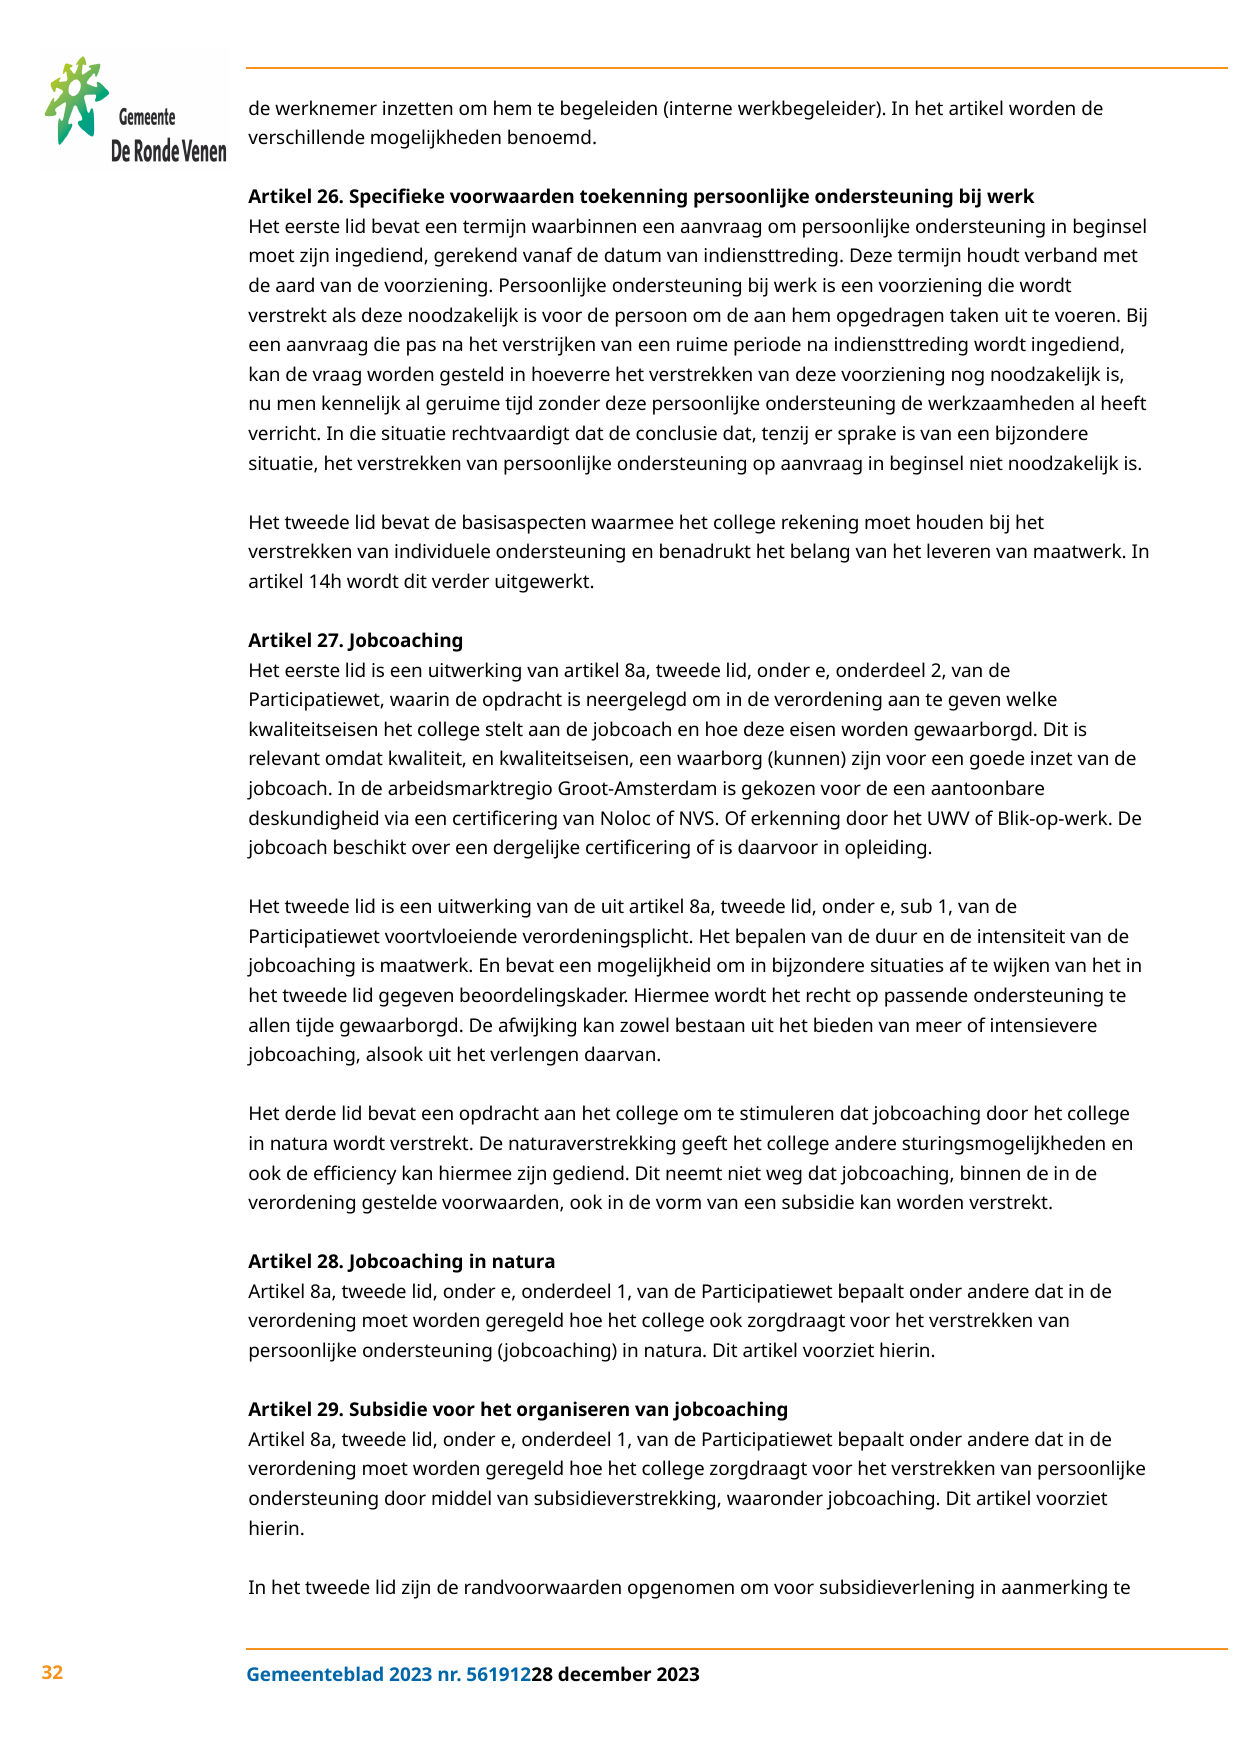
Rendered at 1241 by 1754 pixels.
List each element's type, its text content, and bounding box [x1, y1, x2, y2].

text Het eerste lid is een uitwerking van artikel 8a, tweede lid, onder e, onderdeel 2, van de Participatiewet, waarin de opdracht is neergelegd om in de verordening aan te geven welke kwaliteitseisen het college stelt aan de jobcoach en hoe deze eisen worden gewaarborgd. Dit is relevant omdat kwaliteit, en kwaliteitseisen, een waarborg (kunnen) zijn voor een goede inzet van de jobcoach. In de arbeidsmarktregio Groot-Amsterdam is gekozen voor de een aantoonbare deskundigheid via een certificering van Noloc of NVS. Of erkenning door het UWV of Blik-op-werk. De jobcoach beschikt over een dergelijke certificering of is daarvoor in opleiding. [248, 657, 1152, 860]
text Artikel 26. Specifieke voorwaarden toekenning persoonlijke ondersteuning bij werk [248, 183, 1152, 209]
text Artikel 29. Subsidie voor het organiseren van jobcoaching [248, 1396, 1152, 1422]
text Het tweede lid bevat de basisaspecten waarmee het college rekening moet houden bij het verstrekken van individuele ondersteuning en benadrukt het belang van het leveren van maatwerk. In artikel 14h wordt dit verder uitgewerkt. [248, 509, 1152, 594]
text Artikel 8a, tweede lid, onder e, onderdeel 1, van de Participatiewet bepaalt onder andere dat in de verordening moet worden geregeld hoe het college zorgdraagt voor het verstrekken van persoonlijke ondersteuning door middel van subsidieverstrekking, waaronder jobcoaching. Dit artikel voorziet hierin. [248, 1426, 1152, 1541]
text Artikel 27. Jobcoaching [248, 627, 1152, 653]
text Het tweede lid is een uitwerking van de uit artikel 8a, tweede lid, onder e, sub 1, van de Participatiewet voortvloeiende verordeningsplicht. Het bepalen van de duur en de intensiteit van de jobcoaching is maatwerk. En bevat een mogelijkheid om in bijzondere situaties af te wijken van het in het tweede lid gegeven beoordelingskader. Hiermee wordt het recht op passende ondersteuning te allen tijde gewaarborgd. De afwijking kan zowel bestaan uit het bieden van meer of intensievere jobcoaching, alsook uit het verlengen daarvan. [248, 893, 1152, 1067]
text Het derde lid bevat een opdracht aan het college om te stimuleren dat jobcoaching door het college in natura wordt verstrekt. De naturaverstrekking geeft het college andere sturingsmogelijkheden en ook de efficiency kan hiermee zijn gediend. Dit neemt niet weg dat jobcoaching, binnen de in de verordening gestelde voorwaarden, ook in de vorm van een subsidie kan worden verstrekt. [248, 1101, 1152, 1215]
text In het tweede lid zijn de randvoorwaarden opgenomen om voor subsidieverlening in aanmerking te [248, 1574, 1152, 1600]
text de werknemer inzetten om hem te begeleiden (interne werkbegeleider). In het artikel worden de verschillende mogelijkheden benoemd. [248, 95, 1152, 150]
text Artikel 28. Jobcoaching in natura [248, 1248, 1152, 1274]
text Artikel 8a, tweede lid, onder e, onderdeel 1, van de Participatiewet bepaalt onder andere dat in de verordening moet worden geregeld hoe het college ook zorgdraagt voor het verstrekken van persoonlijke ondersteuning (jobcoaching) in natura. Dit artikel voorziet hierin. [248, 1278, 1152, 1363]
picture [41, 47, 231, 172]
text Het eerste lid bevat een termijn waarbinnen een aanvraag om persoonlijke ondersteuning in beginsel moet zijn ingediend, gerekend vanaf de datum van indiensttreding. Deze termijn houdt verband met de aard van de voorziening. Persoonlijke ondersteuning bij werk is een voorziening die wordt verstrekt als deze noodzakelijk is voor de persoon om de aan hem opgedragen taken uit te voeren. Bij een aanvraag die pas na het verstrijken van een ruime periode na indiensttreding wordt ingediend, kan de vraag worden gesteld in hoeverre het verstrekken van deze voorziening nog noodzakelijk is, nu men kennelijk al geruime tijd zonder deze persoonlijke ondersteuning de werkzaamheden al heeft verricht. In die situatie rechtvaardigt dat de conclusie dat, tenzij er sprake is van een bijzondere situatie, het verstrekken van persoonlijke ondersteuning op aanvraag in beginsel niet noodzakelijk is. [248, 213, 1152, 476]
